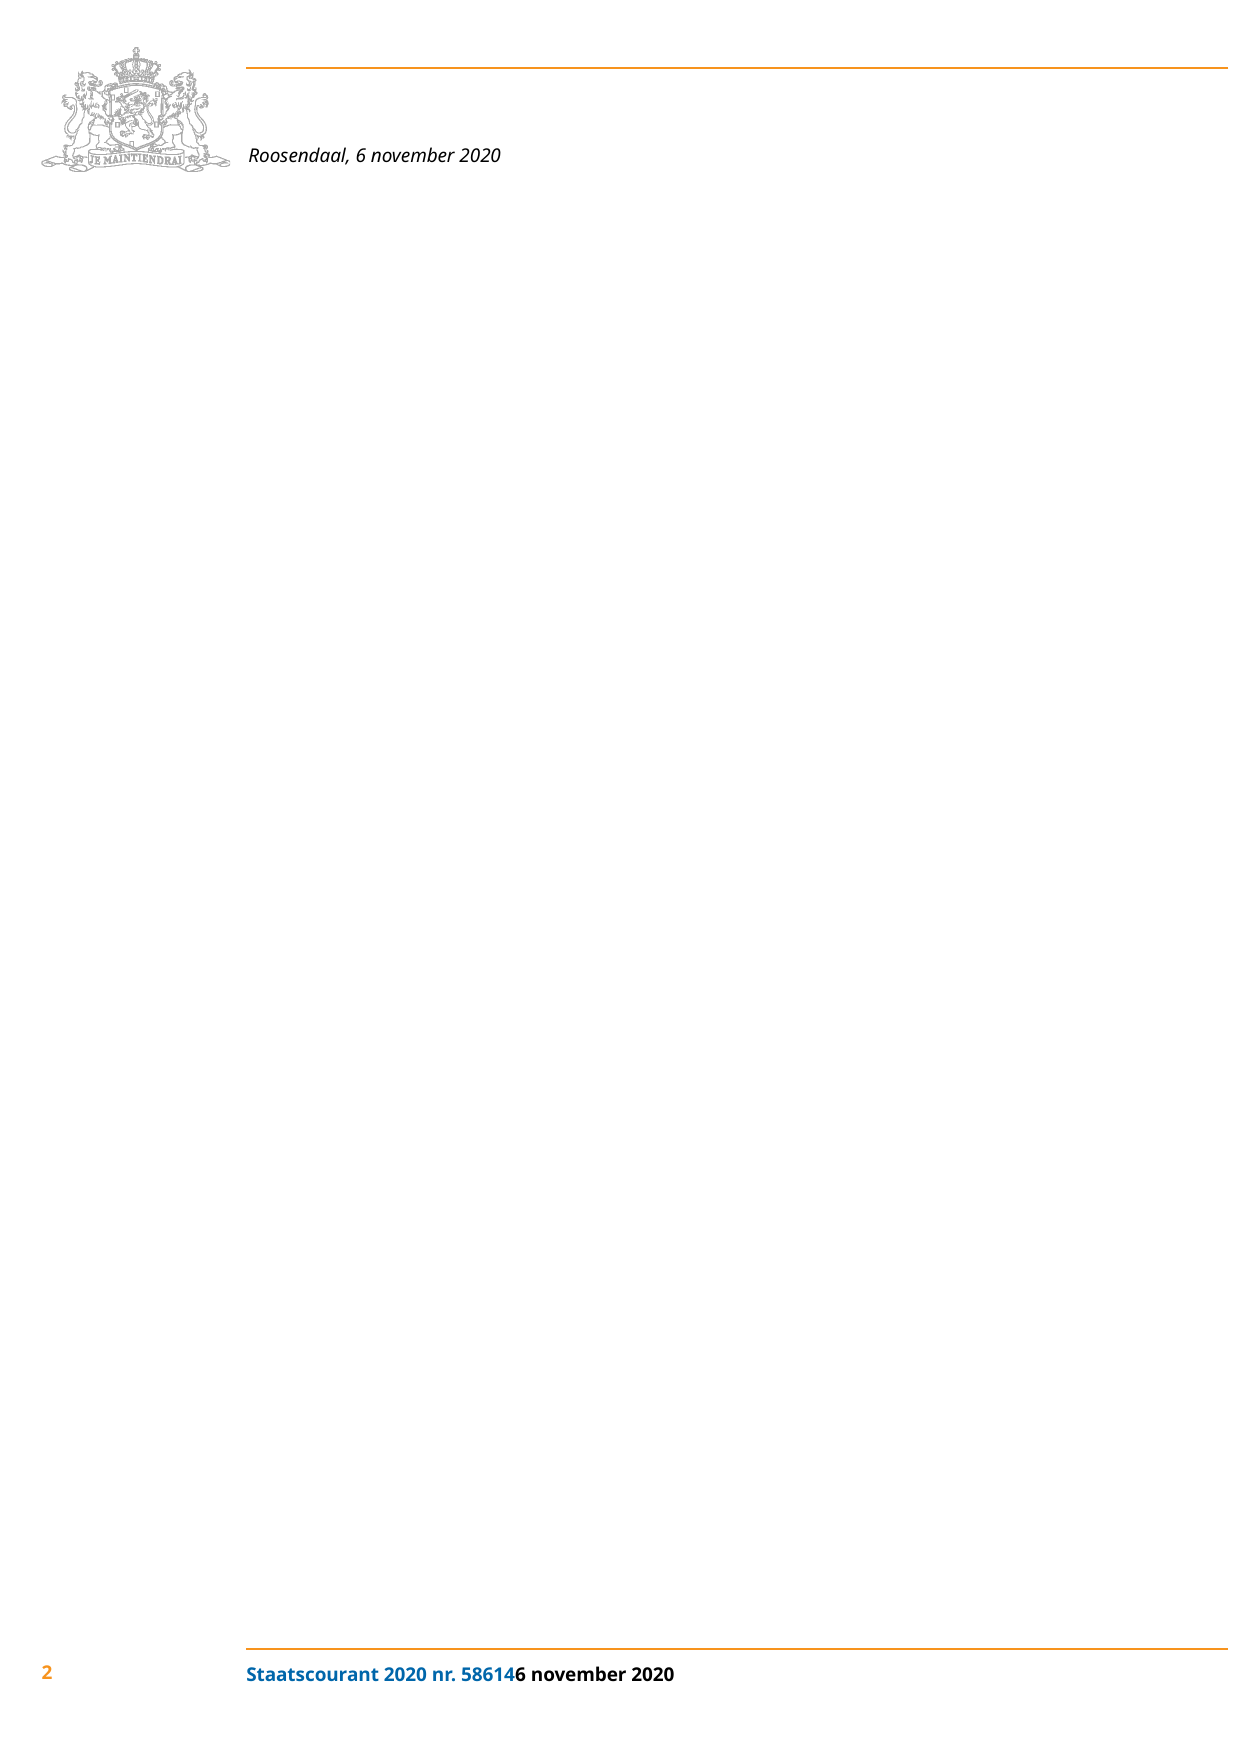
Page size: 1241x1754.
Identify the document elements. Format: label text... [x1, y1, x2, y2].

picture [41, 47, 231, 172]
text Roosendaal, 6 november 2020 [248, 143, 1152, 168]
